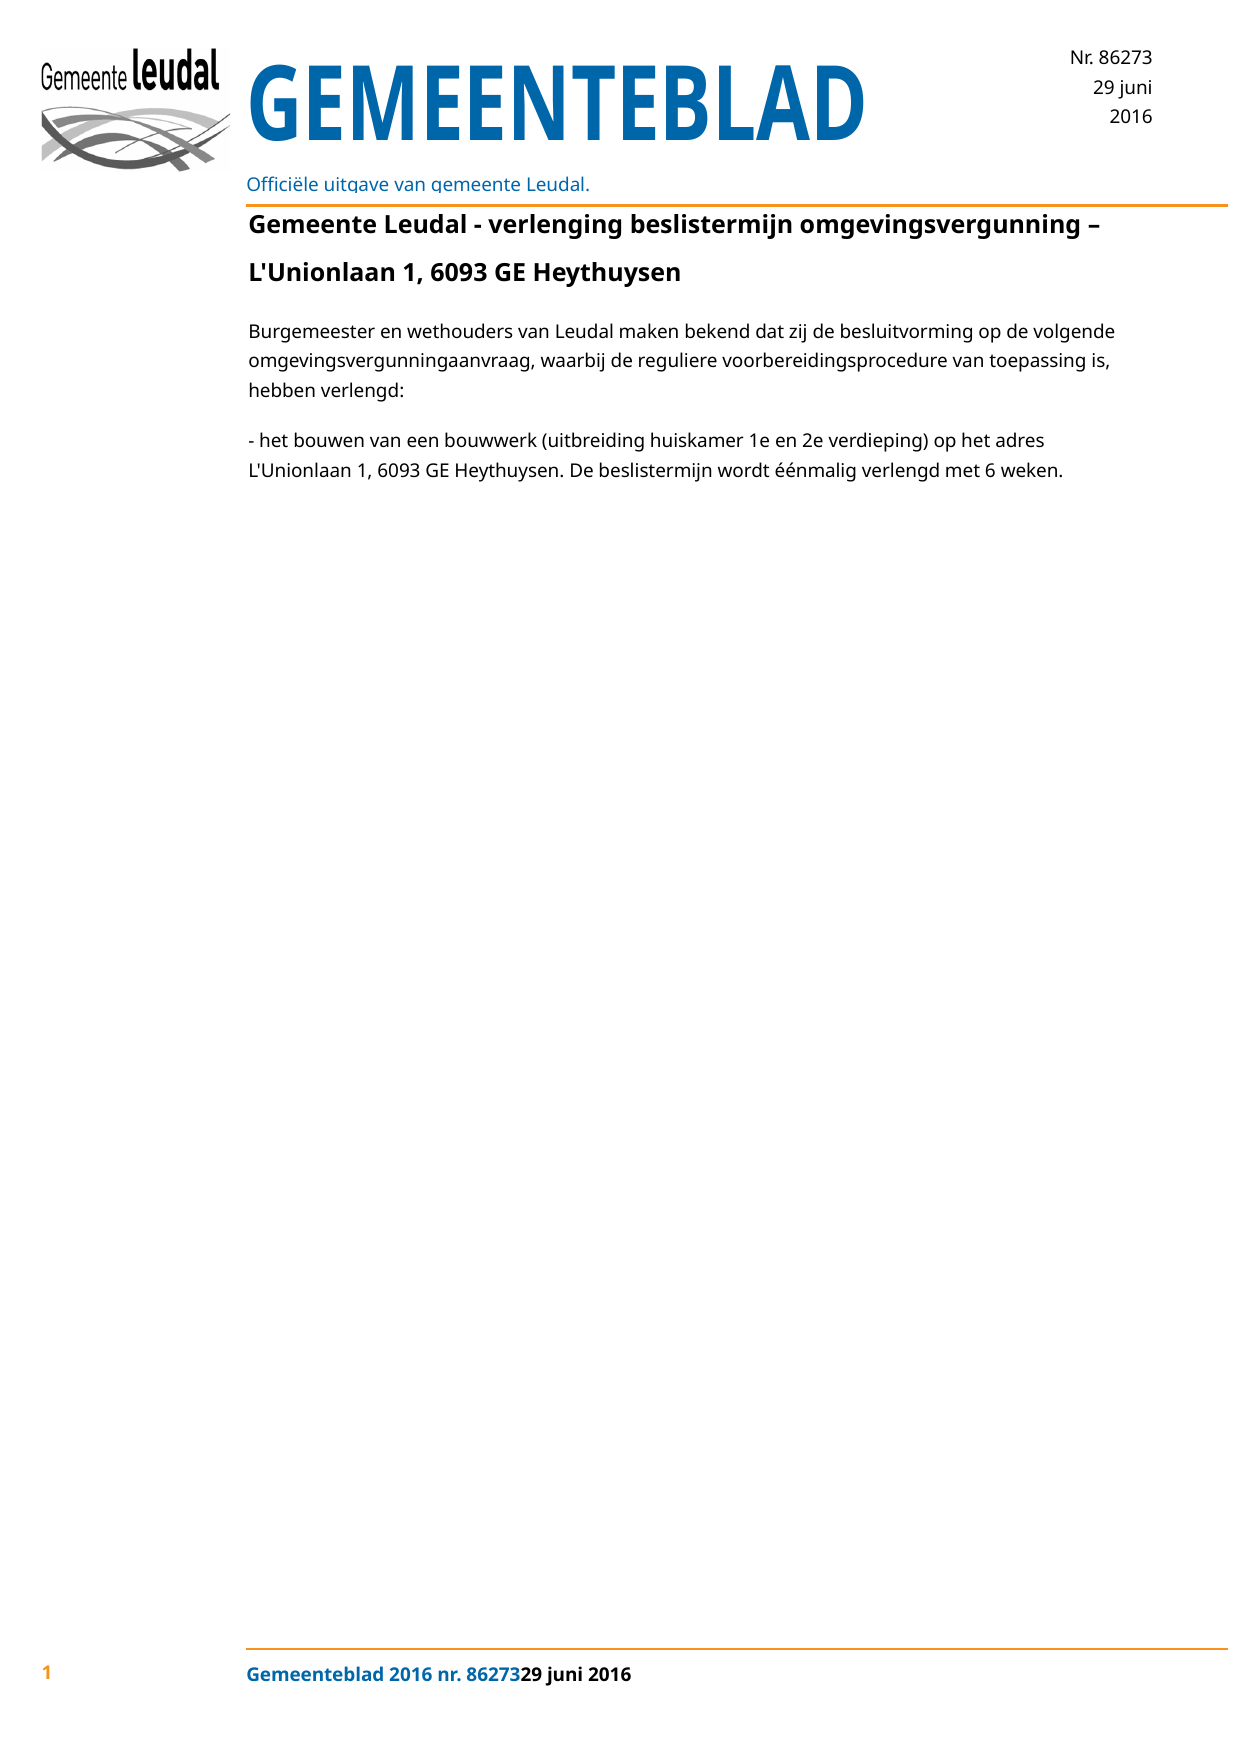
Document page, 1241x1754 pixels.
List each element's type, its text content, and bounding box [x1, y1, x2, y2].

text Burgemeester en wethouders van Leudal maken bekend dat zij de besluitvorming op de volgende omgevingsvergunningaanvraag, waarbij de reguliere voorbereidingsprocedure van toepassing is, hebben verlengd: [248, 318, 1152, 403]
picture [41, 47, 231, 172]
text Gemeente Leudal - verlenging beslistermijn omgevingsvergunning – L'Unionlaan 1, 6093 GE Heythuysen [248, 207, 1152, 288]
text - het bouwen van een bouwwerk (uitbreiding huiskamer 1e en 2e verdieping) op het adres L'Unionlaan 1, 6093 GE Heythuysen. De beslistermijn wordt éénmalig verlengd met 6 weken. [248, 427, 1152, 483]
